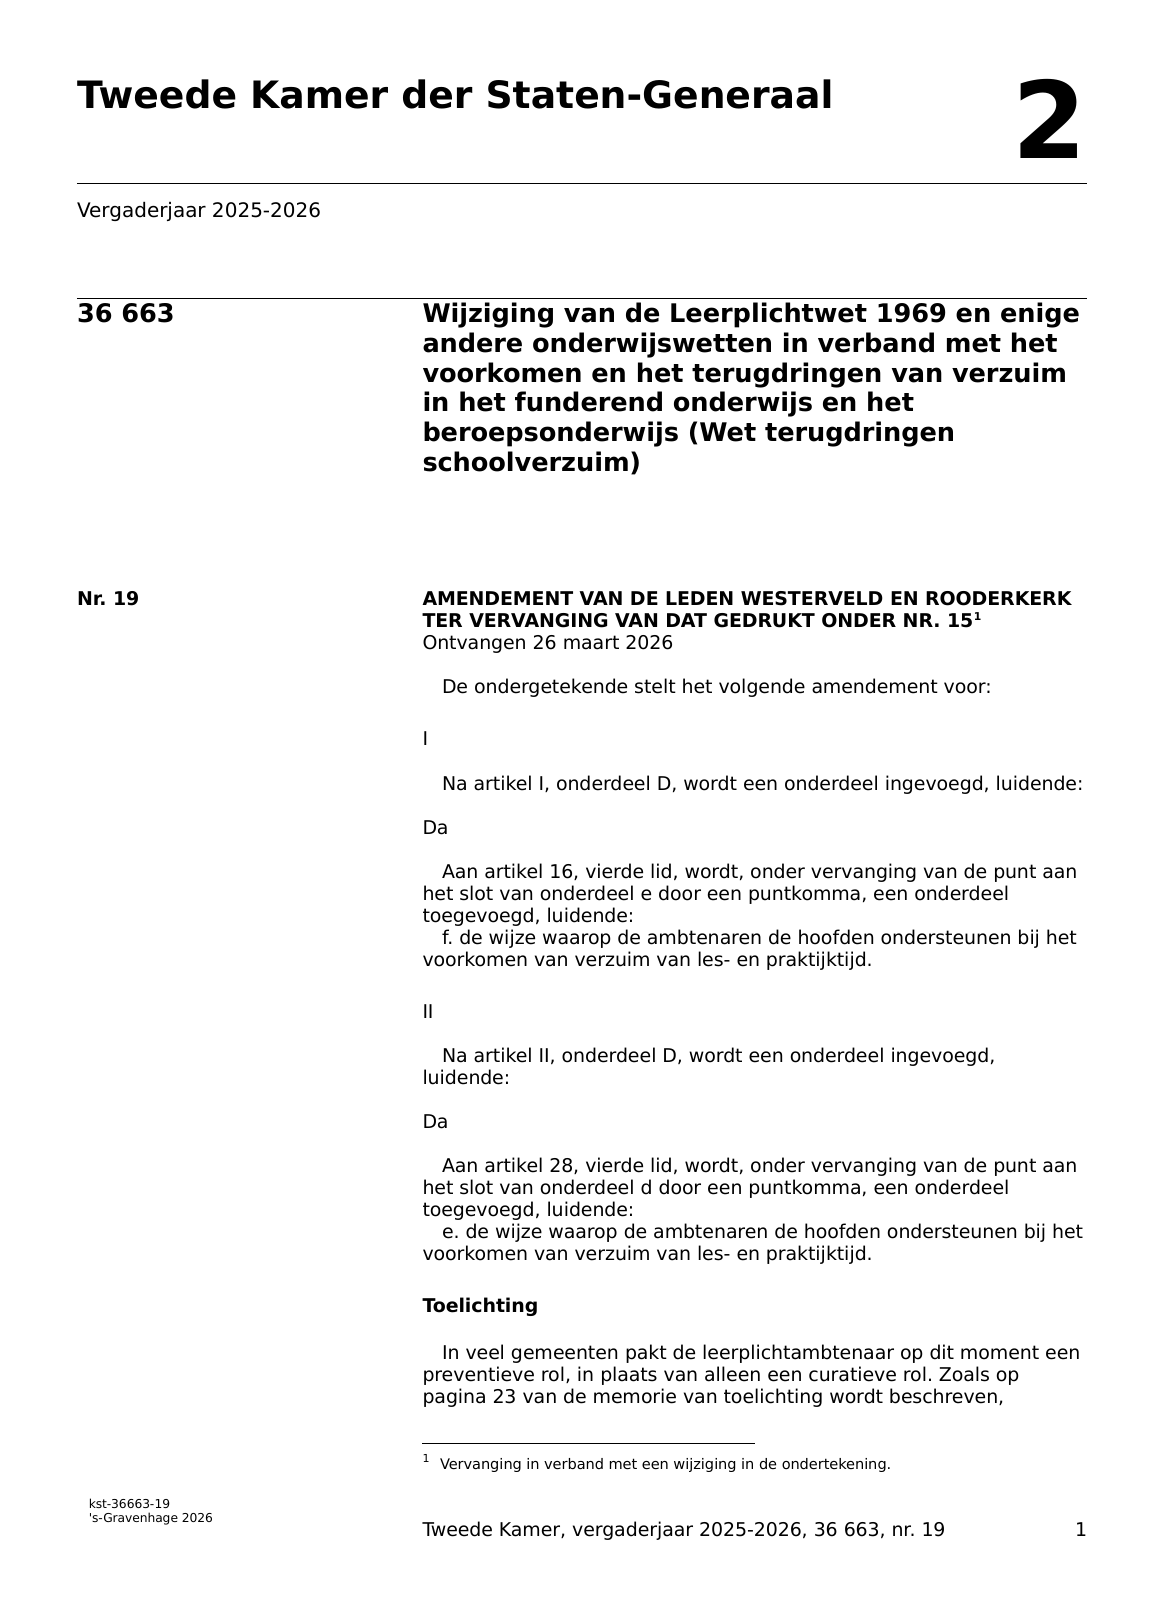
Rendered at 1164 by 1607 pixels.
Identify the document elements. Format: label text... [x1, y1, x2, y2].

text Da [422, 817, 1087, 838]
text In veel gemeenten pakt de leerplichtambtenaar op dit moment een preventieve rol, in plaats van alleen een curatieve rol. Zoals op pagina 23 van de memorie van toelichting wordt beschreven, [422, 1342, 1087, 1408]
text Vervanging in verband met een wijziging in de ondertekening. [422, 1452, 1087, 1474]
text De ondergetekende stelt het volgende amendement voor: [422, 676, 1087, 698]
subtitle 36 663 Wijziging van de Leerplichtwet 1969 en enige andere onderwijswetten in verband met het voorkomen en het terugdringen van verzuim in het funderend onderwijs en het beroepsonderwijs (Wet terugdringen schoolverzuim) [77, 299, 1087, 477]
text Aan artikel 16, vierde lid, wordt, onder vervanging van de punt aan het slot van onderdeel e door een puntkomma, een onderdeel toegevoegd, luidende: [422, 861, 1087, 927]
text e. de wijze waarop de ambtenaren de hoofden ondersteunen bij het voorkomen van verzuim van les- en praktijktijd. [422, 1221, 1087, 1265]
table_cell Vergaderjaar 2025-2026 [77, 184, 1087, 298]
text Ontvangen 26 maart 2026 [422, 632, 1087, 654]
subtitle II [422, 1001, 1087, 1023]
text Aan artikel 28, vierde lid, wordt, onder vervanging van de punt aan het slot van onderdeel d door een puntkomma, een onderdeel toegevoegd, luidende: [422, 1155, 1087, 1221]
text Na artikel II, onderdeel D, wordt een onderdeel ingevoegd, luidende: [422, 1045, 1087, 1089]
subtitle I [422, 728, 1087, 750]
table_header Tweede Kamer der Staten-Generaal [77, 59, 886, 183]
text 's-Gravenhage 2026 [88, 1511, 323, 1525]
table_header 2 [886, 59, 1087, 183]
text Da [422, 1111, 1087, 1133]
text kst-36663-19 [88, 1497, 323, 1511]
subtitle Toelichting [422, 1295, 1087, 1317]
text f. de wijze waarop de ambtenaren de hoofden ondersteunen bij het voorkomen van verzuim van les- en praktijktijd. [422, 927, 1087, 971]
text Na artikel I, onderdeel D, wordt een onderdeel ingevoegd, luidende: [422, 772, 1087, 794]
subtitle Nr. 19 AMENDEMENT VAN DE LEDEN WESTERVELD EN ROODERKERK TER VERVANGING VAN DAT GEDRUKT ONDER NR. 15 [77, 588, 1087, 632]
